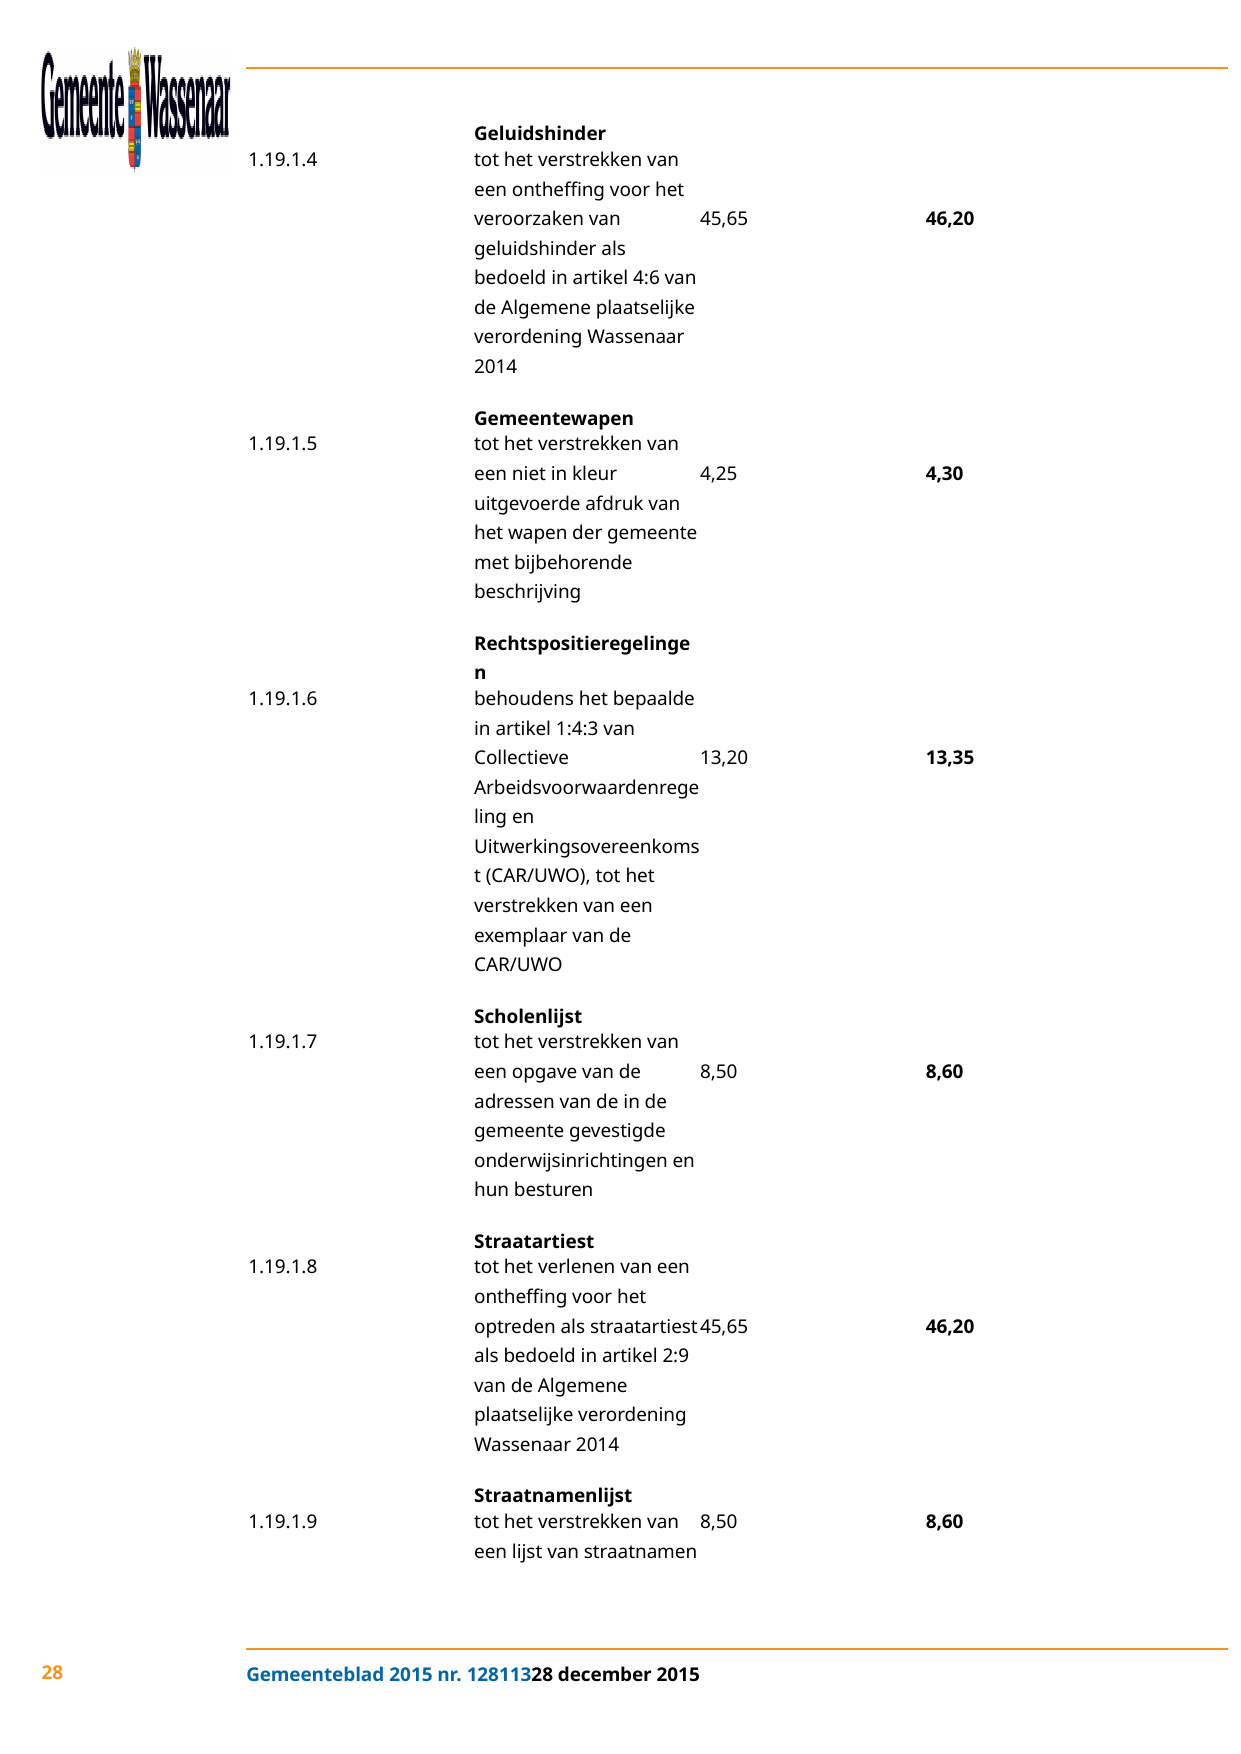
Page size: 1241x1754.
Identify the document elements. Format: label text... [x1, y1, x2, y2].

table_cell [700, 1202, 926, 1228]
table_cell [700, 1457, 926, 1483]
table_cell Geluidshinder [474, 121, 700, 146]
table_cell tot het verstrekken van een lijst van straatnamen [474, 1509, 700, 1564]
table_cell [926, 1202, 1152, 1228]
table_cell [700, 1483, 926, 1508]
table_cell [926, 379, 1152, 405]
table_cell [248, 95, 474, 121]
table_cell [700, 1564, 926, 1589]
table_cell [926, 1483, 1152, 1508]
table_cell [700, 405, 926, 431]
table_cell 46,20 [926, 1254, 1152, 1457]
table_cell [926, 405, 1152, 431]
table_cell Scholenlijst [474, 1003, 700, 1029]
table_cell [700, 977, 926, 1003]
table_cell Straatartiest [474, 1228, 700, 1254]
table_cell behoudens het bepaalde in artikel 1:4:3 van Collectieve Arbeidsvoorwaardenregeling en Uitwerkingsovereenkomst (CAR/UWO), tot het verstrekken van een exemplaar van de CAR/UWO [474, 685, 700, 977]
table_cell [926, 121, 1152, 146]
table_cell 1.19.1.5 [248, 431, 474, 604]
table_cell 1.19.1.8 [248, 1254, 474, 1457]
table_cell [926, 977, 1152, 1003]
table_cell [926, 1003, 1152, 1029]
table_cell [474, 1457, 700, 1483]
table_cell [248, 630, 474, 685]
table_cell [700, 1003, 926, 1029]
table_cell 13,20 [700, 685, 926, 977]
table_cell 4,30 [926, 431, 1152, 604]
table_cell [474, 977, 700, 1003]
table_cell [474, 379, 700, 405]
picture [41, 47, 231, 172]
table_cell 4,25 [700, 431, 926, 604]
table_cell [700, 379, 926, 405]
table_cell Rechtspositieregelingen [474, 630, 700, 685]
table_cell [248, 1202, 474, 1228]
table_cell [248, 1457, 474, 1483]
table_cell [700, 1228, 926, 1254]
table_cell [926, 1228, 1152, 1254]
table_cell [926, 604, 1152, 630]
table_cell [700, 95, 926, 121]
table_cell [248, 1483, 474, 1508]
table_cell [248, 405, 474, 431]
table_cell 1.19.1.6 [248, 685, 474, 977]
table_cell tot het verlenen van een ontheffing voor het optreden als straatartiest als bedoeld in artikel 2:9 van de Algemene plaatselijke verordening Wassenaar 2014 [474, 1254, 700, 1457]
table_cell tot het verstrekken van een opgave van de adressen van de in de gemeente gevestigde onderwijsinrichtingen en hun besturen [474, 1029, 700, 1202]
table_cell tot het verstrekken van een niet in kleur uitgevoerde afdruk van het wapen der gemeente met bijbehorende beschrijving [474, 431, 700, 604]
table_cell [700, 630, 926, 685]
table_cell [248, 977, 474, 1003]
table_cell [248, 1564, 474, 1589]
table_cell 8,50 [700, 1029, 926, 1202]
table_cell Straatnamenlijst [474, 1483, 700, 1508]
table_cell [926, 95, 1152, 121]
table_cell [700, 604, 926, 630]
table_cell 45,65 [700, 146, 926, 379]
table_cell [474, 604, 700, 630]
table_cell [926, 1457, 1152, 1483]
table_cell Gemeentewapen [474, 405, 700, 431]
table_cell [474, 1202, 700, 1228]
table_cell [248, 604, 474, 630]
table_cell [248, 1003, 474, 1029]
table_cell [926, 1564, 1152, 1589]
table_cell 1.19.1.7 [248, 1029, 474, 1202]
table_cell [700, 121, 926, 146]
table_cell tot het verstrekken van een ontheffing voor het veroorzaken van geluidshinder als bedoeld in artikel 4:6 van de Algemene plaatselijke verordening Wassenaar 2014 [474, 146, 700, 379]
table_cell 8,50 [700, 1509, 926, 1564]
table_cell 8,60 [926, 1509, 1152, 1564]
table_cell 13,35 [926, 685, 1152, 977]
table_cell [248, 121, 474, 146]
table_cell 45,65 [700, 1254, 926, 1457]
table_cell 1.19.1.9 [248, 1509, 474, 1564]
table_cell [474, 1564, 700, 1589]
table_cell 46,20 [926, 146, 1152, 379]
table_cell 8,60 [926, 1029, 1152, 1202]
table_cell [248, 1228, 474, 1254]
table_cell [248, 379, 474, 405]
table_cell 1.19.1.4 [248, 146, 474, 379]
table_cell [474, 95, 700, 121]
table_cell [926, 630, 1152, 685]
